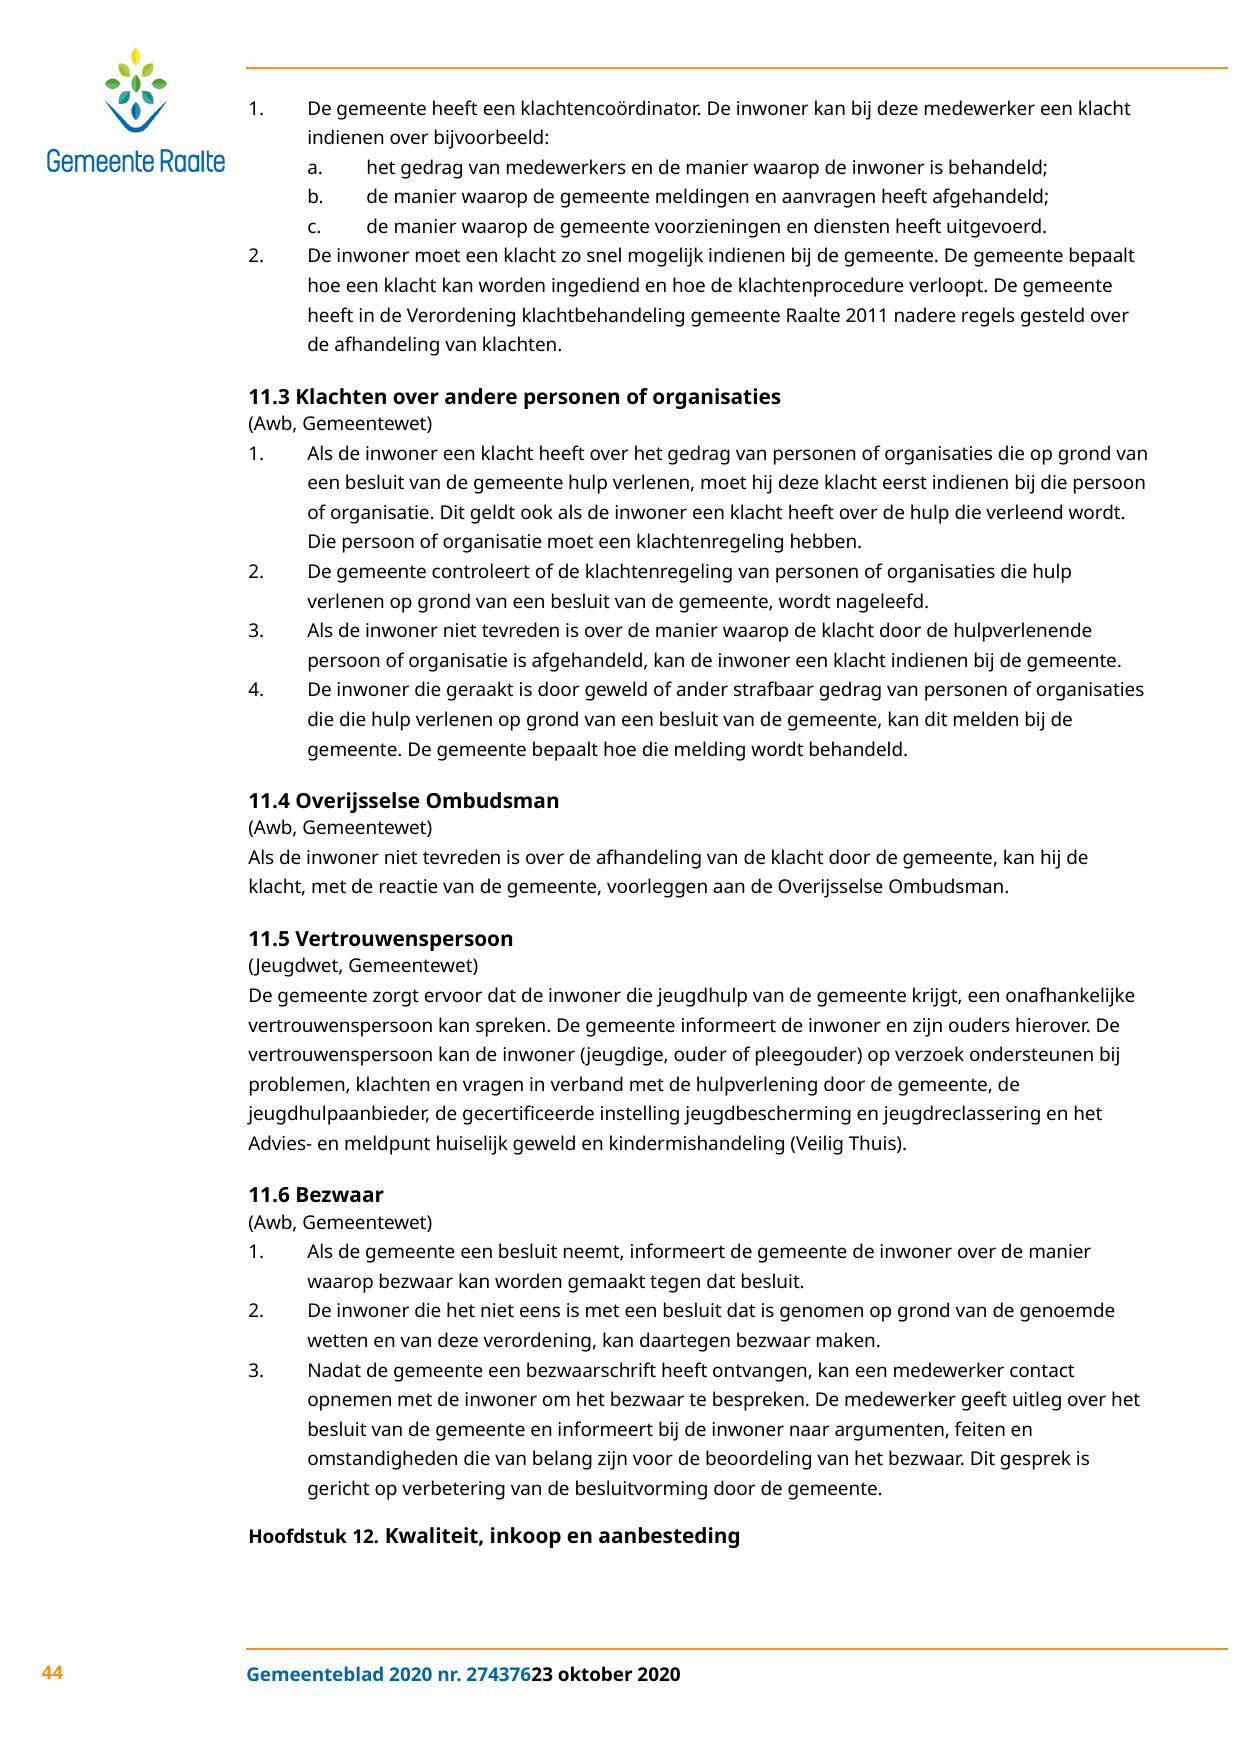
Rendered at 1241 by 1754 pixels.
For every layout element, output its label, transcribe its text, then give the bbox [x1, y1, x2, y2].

text (Jeugdwet, Gemeentewet) [248, 953, 1152, 978]
text Hoofdstuk 12. Kwaliteit, inkoop en aanbesteding [248, 1521, 1152, 1549]
text 11.4 Overijsselse Ombudsman [248, 786, 1152, 814]
text 11.6 Bezwaar [248, 1181, 1152, 1209]
text 11.3 Klachten over andere personen of organisaties [248, 382, 1152, 410]
text (Awb, Gemeentewet) [248, 1209, 1152, 1235]
list De gemeente heeft een klachtencoördinator. De inwoner kan bij deze medewerker een klacht indienen over bijvoorbeeld: [248, 95, 1152, 150]
list De inwoner die geraakt is door geweld of ander strafbaar gedrag van personen of organisaties die die hulp verlenen op grond van een besluit van de gemeente, kan dit melden bij de gemeente. De gemeente bepaalt hoe die melding wordt behandeld. [248, 677, 1152, 761]
list de manier waarop de gemeente voorzieningen en diensten heeft uitgevoerd. [307, 213, 1152, 239]
list De inwoner die het niet eens is met een besluit dat is genomen op grond van de genoemde wetten en van deze verordening, kan daartegen bezwaar maken. [248, 1298, 1152, 1353]
text 11.5 Vertrouwenspersoon [248, 924, 1152, 953]
text Als de inwoner niet tevreden is over de afhandeling van de klacht door de gemeente, kan hij de klacht, met de reactie van de gemeente, voorleggen aan de Overijsselse Ombudsman. [248, 844, 1152, 899]
list het gedrag van medewerkers en de manier waarop de inwoner is behandeld; [307, 154, 1152, 180]
text (Awb, Gemeentewet) [248, 410, 1152, 436]
list Nadat de gemeente een bezwaarschrift heeft ontvangen, kan een medewerker contact opnemen met de inwoner om het bezwaar te bespreken. De medewerker geeft uitleg over het besluit van de gemeente en informeert bij de inwoner naar argumenten, feiten en omstandigheden die van belang zijn voor de beoordeling van het bezwaar. Dit gesprek is gericht op verbetering van de besluitvorming door de gemeente. [248, 1357, 1152, 1501]
list De gemeente controleert of de klachtenregeling van personen of organisaties die hulp verlenen op grond van een besluit van de gemeente, wordt nageleefd. [248, 558, 1152, 613]
text (Awb, Gemeentewet) [248, 814, 1152, 840]
list Als de inwoner een klacht heeft over het gedrag van personen of organisaties die op grond van een besluit van de gemeente hulp verlenen, moet hij deze klacht eerst indienen bij die persoon of organisatie. Dit geldt ook als de inwoner een klacht heeft over de hulp die verleend wordt. Die persoon of organisatie moet een klachtenregeling hebben. [248, 440, 1152, 554]
text De gemeente zorgt ervoor dat de inwoner die jeugdhulp van de gemeente krijgt, een onafhankelijke vertrouwenspersoon kan spreken. De gemeente informeert de inwoner en zijn ouders hierover. De vertrouwenspersoon kan de inwoner (jeugdige, ouder of pleegouder) op verzoek ondersteunen bij problemen, klachten en vragen in verband met de hulpverlening door de gemeente, de jeugdhulpaanbieder, de gecertificeerde instelling jeugdbescherming en jeugdreclassering en het Advies- en meldpunt huiselijk geweld en kindermishandeling (Veilig Thuis). [248, 982, 1152, 1156]
list de manier waarop de gemeente meldingen en aanvragen heeft afgehandeld; [307, 183, 1152, 209]
picture [41, 47, 231, 172]
list De inwoner moet een klacht zo snel mogelijk indienen bij de gemeente. De gemeente bepaalt hoe een klacht kan worden ingediend en hoe de klachtenprocedure verloopt. De gemeente heeft in de Verordening klachtbehandeling gemeente Raalte 2011 nadere regels gesteld over de afhandeling van klachten. [248, 243, 1152, 357]
list Als de gemeente een besluit neemt, informeert de gemeente de inwoner over de manier waarop bezwaar kan worden gemaakt tegen dat besluit. [248, 1238, 1152, 1294]
list Als de inwoner niet tevreden is over de manier waarop de klacht door de hulpverlenende persoon of organisatie is afgehandeld, kan de inwoner een klacht indienen bij de gemeente. [248, 617, 1152, 673]
